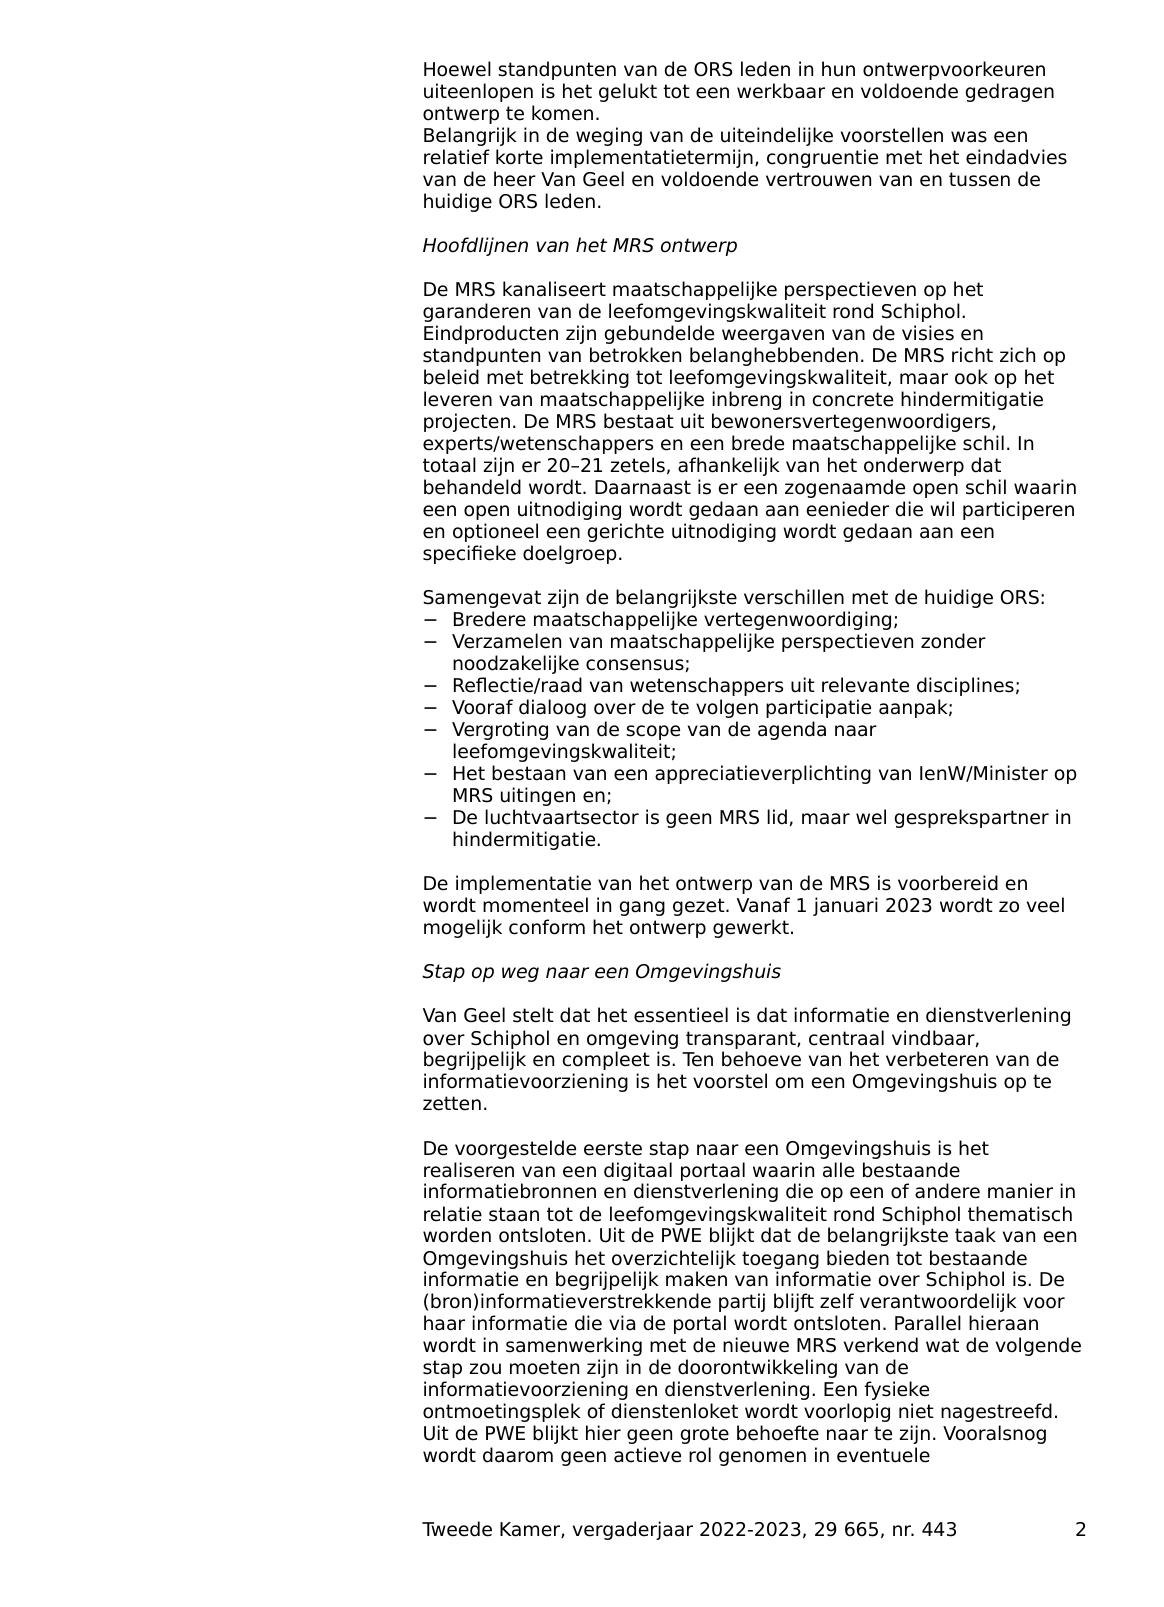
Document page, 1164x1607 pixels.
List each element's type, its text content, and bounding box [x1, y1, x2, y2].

text De voorgestelde eerste stap naar een Omgevingshuis is het realiseren van een digitaal portaal waarin alle bestaande informatiebronnen en dienstverlening die op een of andere manier in relatie staan tot de leefomgevingskwaliteit rond Schiphol thematisch worden ontsloten. Uit de PWE blijkt dat de belangrijkste taak van een Omgevingshuis het overzichtelijk toegang bieden tot bestaande informatie en begrijpelijk maken van informatie over Schiphol is. De (bron)informatieverstrekkende partij blijft zelf verantwoordelijk voor haar informatie die via de portal wordt ontsloten. Parallel hieraan wordt in samenwerking met de nieuwe MRS verkend wat de volgende stap zou moeten zijn in de doorontwikkeling van de informatievoorziening en dienstverlening. Een fysieke ontmoetingsplek of dienstenloket wordt voorlopig niet nagestreefd. Uit de PWE blijkt hier geen grote behoefte naar te zijn. Vooralsnog wordt daarom geen actieve rol genomen in eventuele [422, 1137, 1087, 1467]
text Belangrijk in de weging van de uiteindelijke voorstellen was een relatief korte implementatietermijn, congruentie met het eindadvies van de heer Van Geel en voldoende vertrouwen van en tussen de huidige ORS leden. [422, 125, 1087, 213]
text Samengevat zijn de belangrijkste verschillen met de huidige ORS: [422, 587, 1087, 609]
text Van Geel stelt dat het essentieel is dat informatie en dienstverlening over Schiphol en omgeving transparant, centraal vindbaar, begrijpelijk en compleet is. Ten behoeve van het verbeteren van de informatievoorziening is het voorstel om een Omgevingshuis op te zetten. [422, 1005, 1087, 1115]
text − De luchtvaartsector is geen MRS lid, maar wel gesprekspartner in hindermitigatie. [422, 807, 1087, 851]
text De implementatie van het ontwerp van de MRS is voorbereid en wordt momenteel in gang gezet. Vanaf 1 januari 2023 wordt zo veel mogelijk conform het ontwerp gewerkt. [422, 873, 1087, 939]
text − Reflectie/raad van wetenschappers uit relevante disciplines; [422, 675, 1087, 697]
subtitle Stap op weg naar een Omgevingshuis [422, 961, 1087, 983]
text − Bredere maatschappelijke vertegenwoordiging; [422, 609, 1087, 631]
text − Verzamelen van maatschappelijke perspectieven zonder noodzakelijke consensus; [422, 631, 1087, 675]
text Hoewel standpunten van de ORS leden in hun ontwerpvoorkeuren uiteenlopen is het gelukt tot een werkbaar en voldoende gedragen ontwerp te komen. [422, 59, 1087, 125]
subtitle Hoofdlijnen van het MRS ontwerp [422, 235, 1087, 257]
text − Vergroting van de scope van de agenda naar leefomgevingskwaliteit; [422, 719, 1087, 763]
text De MRS kanaliseert maatschappelijke perspectieven op het garanderen van de leefomgevingskwaliteit rond Schiphol. Eindproducten zijn gebundelde weergaven van de visies en standpunten van betrokken belanghebbenden. De MRS richt zich op beleid met betrekking tot leefomgevingskwaliteit, maar ook op het leveren van maatschappelijke inbreng in concrete hindermitigatie projecten. De MRS bestaat uit bewonersvertegenwoordigers, experts/wetenschappers en een brede maatschappelijke schil. In totaal zijn er 20–21 zetels, afhankelijk van het onderwerp dat behandeld wordt. Daarnaast is er een zogenaamde open schil waarin een open uitnodiging wordt gedaan aan eenieder die wil participeren en optioneel een gerichte uitnodiging wordt gedaan aan een specifieke doelgroep. [422, 279, 1087, 565]
text − Het bestaan van een appreciatieverplichting van IenW/Minister op MRS uitingen en; [422, 763, 1087, 807]
text − Vooraf dialoog over de te volgen participatie aanpak; [422, 697, 1087, 719]
